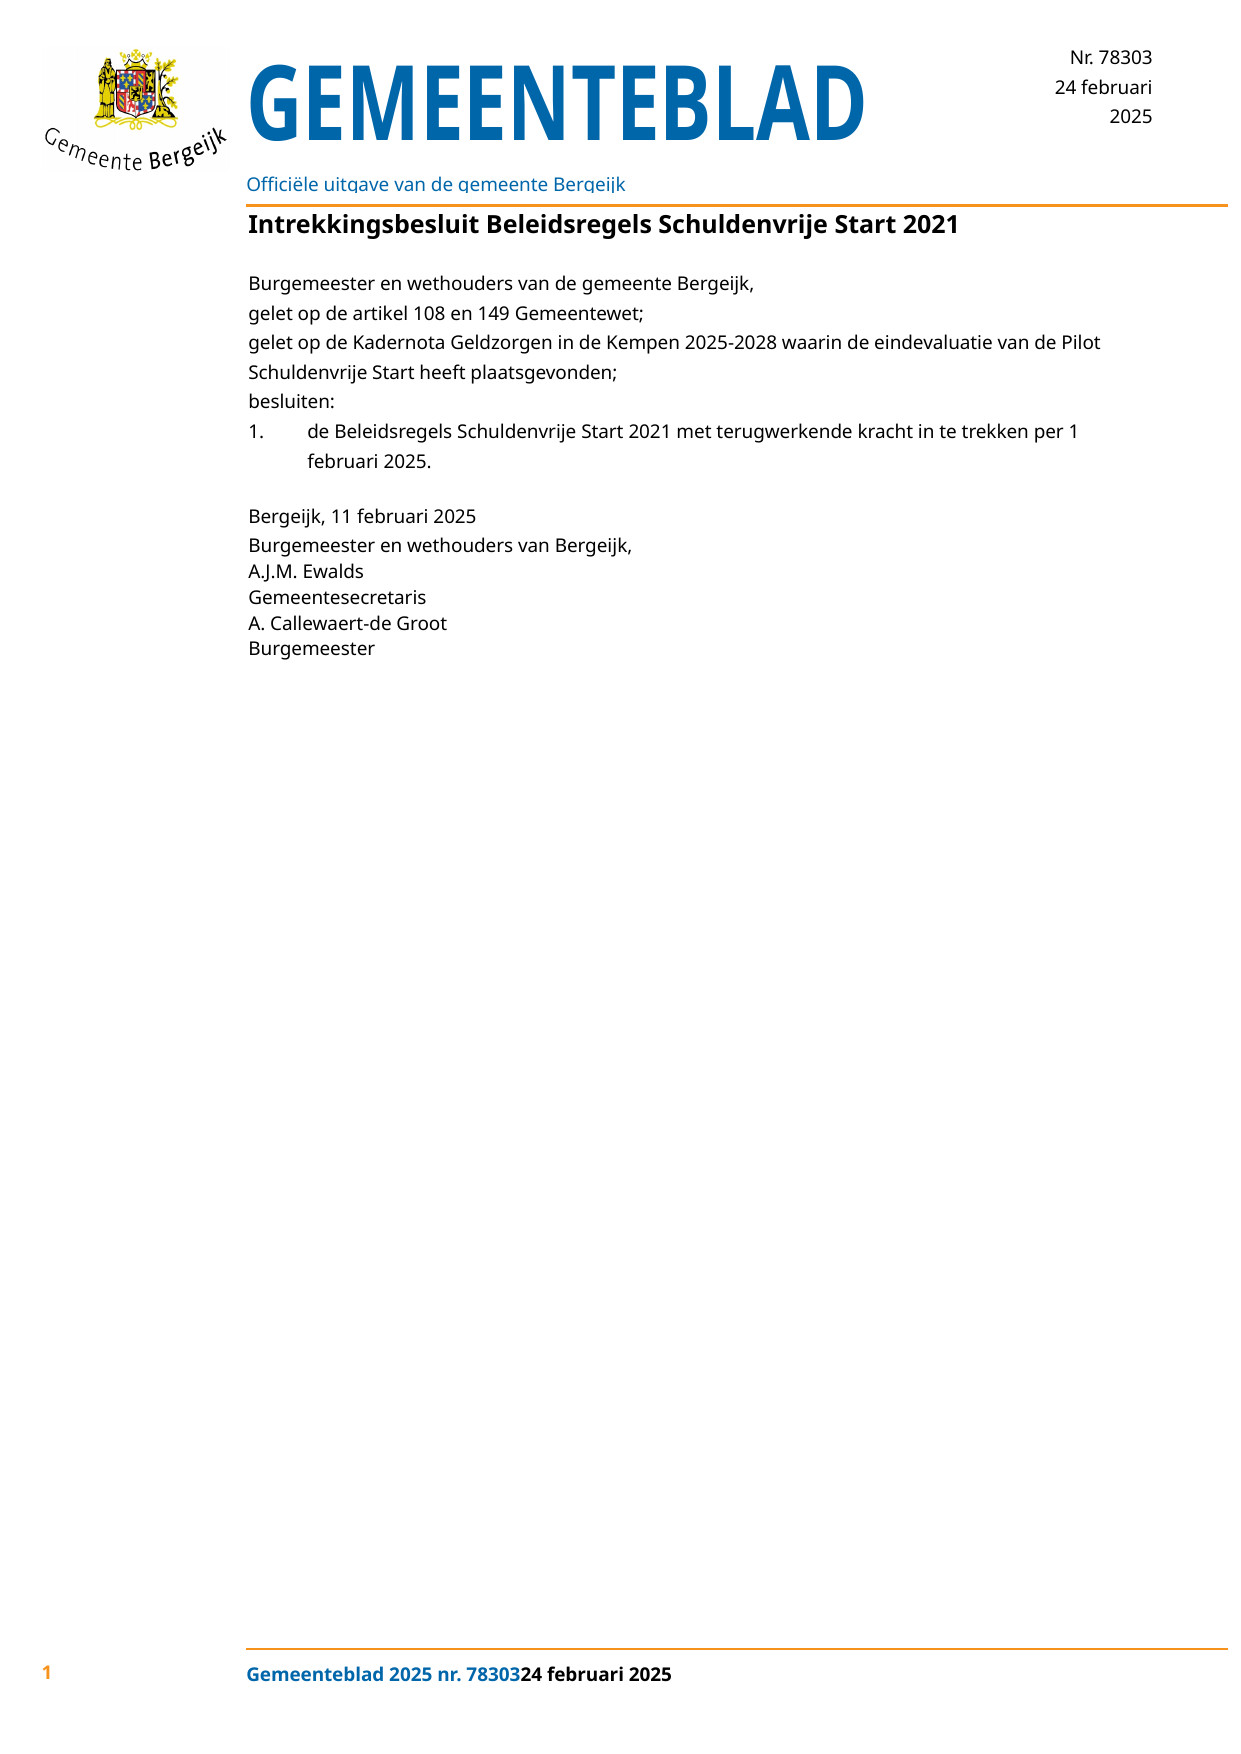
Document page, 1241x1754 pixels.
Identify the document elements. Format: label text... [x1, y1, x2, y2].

text gelet op de Kadernota Geldzorgen in de Kempen 2025-2028 waarin de eindevaluatie van de Pilot Schuldenvrije Start heeft plaatsgevonden; [248, 329, 1152, 385]
text gelet op de artikel 108 en 149 Gemeentewet; [248, 300, 1152, 326]
text Burgemeester en wethouders van Bergeijk, [248, 533, 1152, 558]
text Intrekkingsbesluit Beleidsregels Schuldenvrije Start 2021 [248, 207, 1152, 241]
text Gemeentesecretaris [248, 584, 1152, 610]
text Burgemeester [248, 636, 1152, 661]
picture [41, 47, 231, 172]
text A. Callewaert-de Groot [248, 610, 1152, 636]
text besluiten: [248, 389, 1152, 414]
text Burgemeester en wethouders van de gemeente Bergeijk, [248, 270, 1152, 296]
text Bergeijk, 11 februari 2025 [248, 503, 1152, 529]
list de Beleidsregels Schuldenvrije Start 2021 met terugwerkende kracht in te trekken per 1 februari 2025. [248, 418, 1152, 473]
text A.J.M. Ewalds [248, 558, 1152, 584]
